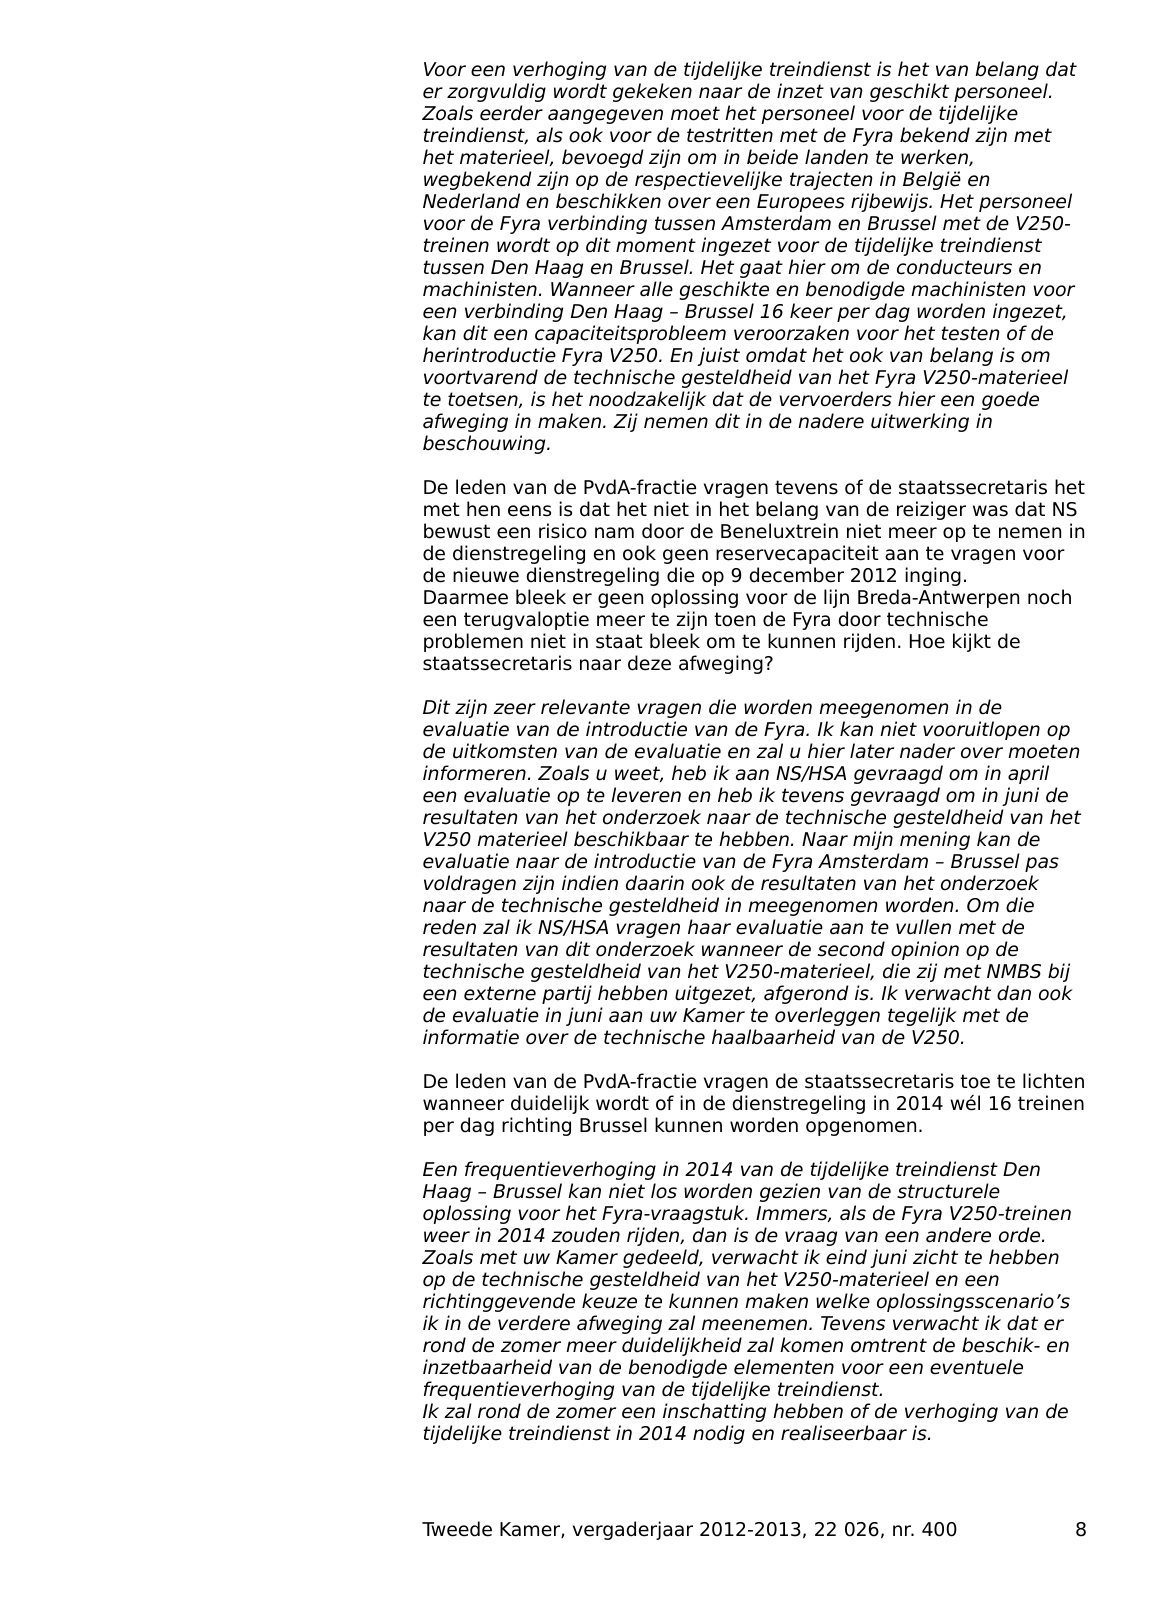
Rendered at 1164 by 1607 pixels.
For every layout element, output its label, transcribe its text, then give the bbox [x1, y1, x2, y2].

text Dit zijn zeer relevante vragen die worden meegenomen in de evaluatie van de introductie van de Fyra. Ik kan niet vooruitlopen op de uitkomsten van de evaluatie en zal u hier later nader over moeten informeren. Zoals u weet, heb ik aan NS/HSA gevraagd om in april een evaluatie op te leveren en heb ik tevens gevraagd om in juni de resultaten van het onderzoek naar de technische gesteldheid van het V250 materieel beschikbaar te hebben. Naar mijn mening kan de evaluatie naar de introductie van de Fyra Amsterdam – Brussel pas voldragen zijn indien daarin ook de resultaten van het onderzoek naar de technische gesteldheid in meegenomen worden. Om die reden zal ik NS/HSA vragen haar evaluatie aan te vullen met de resultaten van dit onderzoek wanneer de second opinion op de technische gesteldheid van het V250-materieel, die zij met NMBS bij een externe partij hebben uitgezet, afgerond is. Ik verwacht dan ook de evaluatie in juni aan uw Kamer te overleggen tegelijk met de informatie over de technische haalbaarheid van de V250. [422, 697, 1087, 1048]
text Voor een verhoging van de tijdelijke treindienst is het van belang dat er zorgvuldig wordt gekeken naar de inzet van geschikt personeel. Zoals eerder aangegeven moet het personeel voor de tijdelijke treindienst, als ook voor de testritten met de Fyra bekend zijn met het materieel, bevoegd zijn om in beide landen te werken, wegbekend zijn op de respectievelijke trajecten in België en Nederland en beschikken over een Europees rijbewijs. Het personeel voor de Fyra verbinding tussen Amsterdam en Brussel met de V250-treinen wordt op dit moment ingezet voor de tijdelijke treindienst tussen Den Haag en Brussel. Het gaat hier om de conducteurs en machinisten. Wanneer alle geschikte en benodigde machinisten voor een verbinding Den Haag – Brussel 16 keer per dag worden ingezet, kan dit een capaciteitsprobleem veroorzaken voor het testen of de herintroductie Fyra V250. En juist omdat het ook van belang is om voortvarend de technische gesteldheid van het Fyra V250-materieel te toetsen, is het noodzakelijk dat de vervoerders hier een goede afweging in maken. Zij nemen dit in de nadere uitwerking in beschouwing. [422, 59, 1087, 455]
text Ik zal rond de zomer een inschatting hebben of de verhoging van de tijdelijke treindienst in 2014 nodig en realiseerbaar is. [422, 1401, 1087, 1444]
text Daarmee bleek er geen oplossing voor de lijn Breda-Antwerpen noch een terugvaloptie meer te zijn toen de Fyra door technische problemen niet in staat bleek om te kunnen rijden. Hoe kijkt de staatssecretaris naar deze afweging? [422, 587, 1087, 675]
text De leden van de PvdA-fractie vragen de staatssecretaris toe te lichten wanneer duidelijk wordt of in de dienstregeling in 2014 wél 16 treinen per dag richting Brussel kunnen worden opgenomen. [422, 1071, 1087, 1137]
text De leden van de PvdA-fractie vragen tevens of de staatssecretaris het met hen eens is dat het niet in het belang van de reiziger was dat NS bewust een risico nam door de Beneluxtrein niet meer op te nemen in de dienstregeling en ook geen reservecapaciteit aan te vragen voor de nieuwe dienstregeling die op 9 december 2012 inging. [422, 477, 1087, 587]
text Een frequentieverhoging in 2014 van de tijdelijke treindienst Den Haag – Brussel kan niet los worden gezien van de structurele oplossing voor het Fyra-vraagstuk. Immers, als de Fyra V250-treinen weer in 2014 zouden rijden, dan is de vraag van een andere orde. Zoals met uw Kamer gedeeld, verwacht ik eind juni zicht te hebben op de technische gesteldheid van het V250-materieel en een richtinggevende keuze te kunnen maken welke oplossingsscenario’s ik in de verdere afweging zal meenemen. Tevens verwacht ik dat er rond de zomer meer duidelijkheid zal komen omtrent de beschik- en inzetbaarheid van de benodigde elementen voor een eventuele frequentieverhoging van de tijdelijke treindienst. [422, 1159, 1087, 1401]
